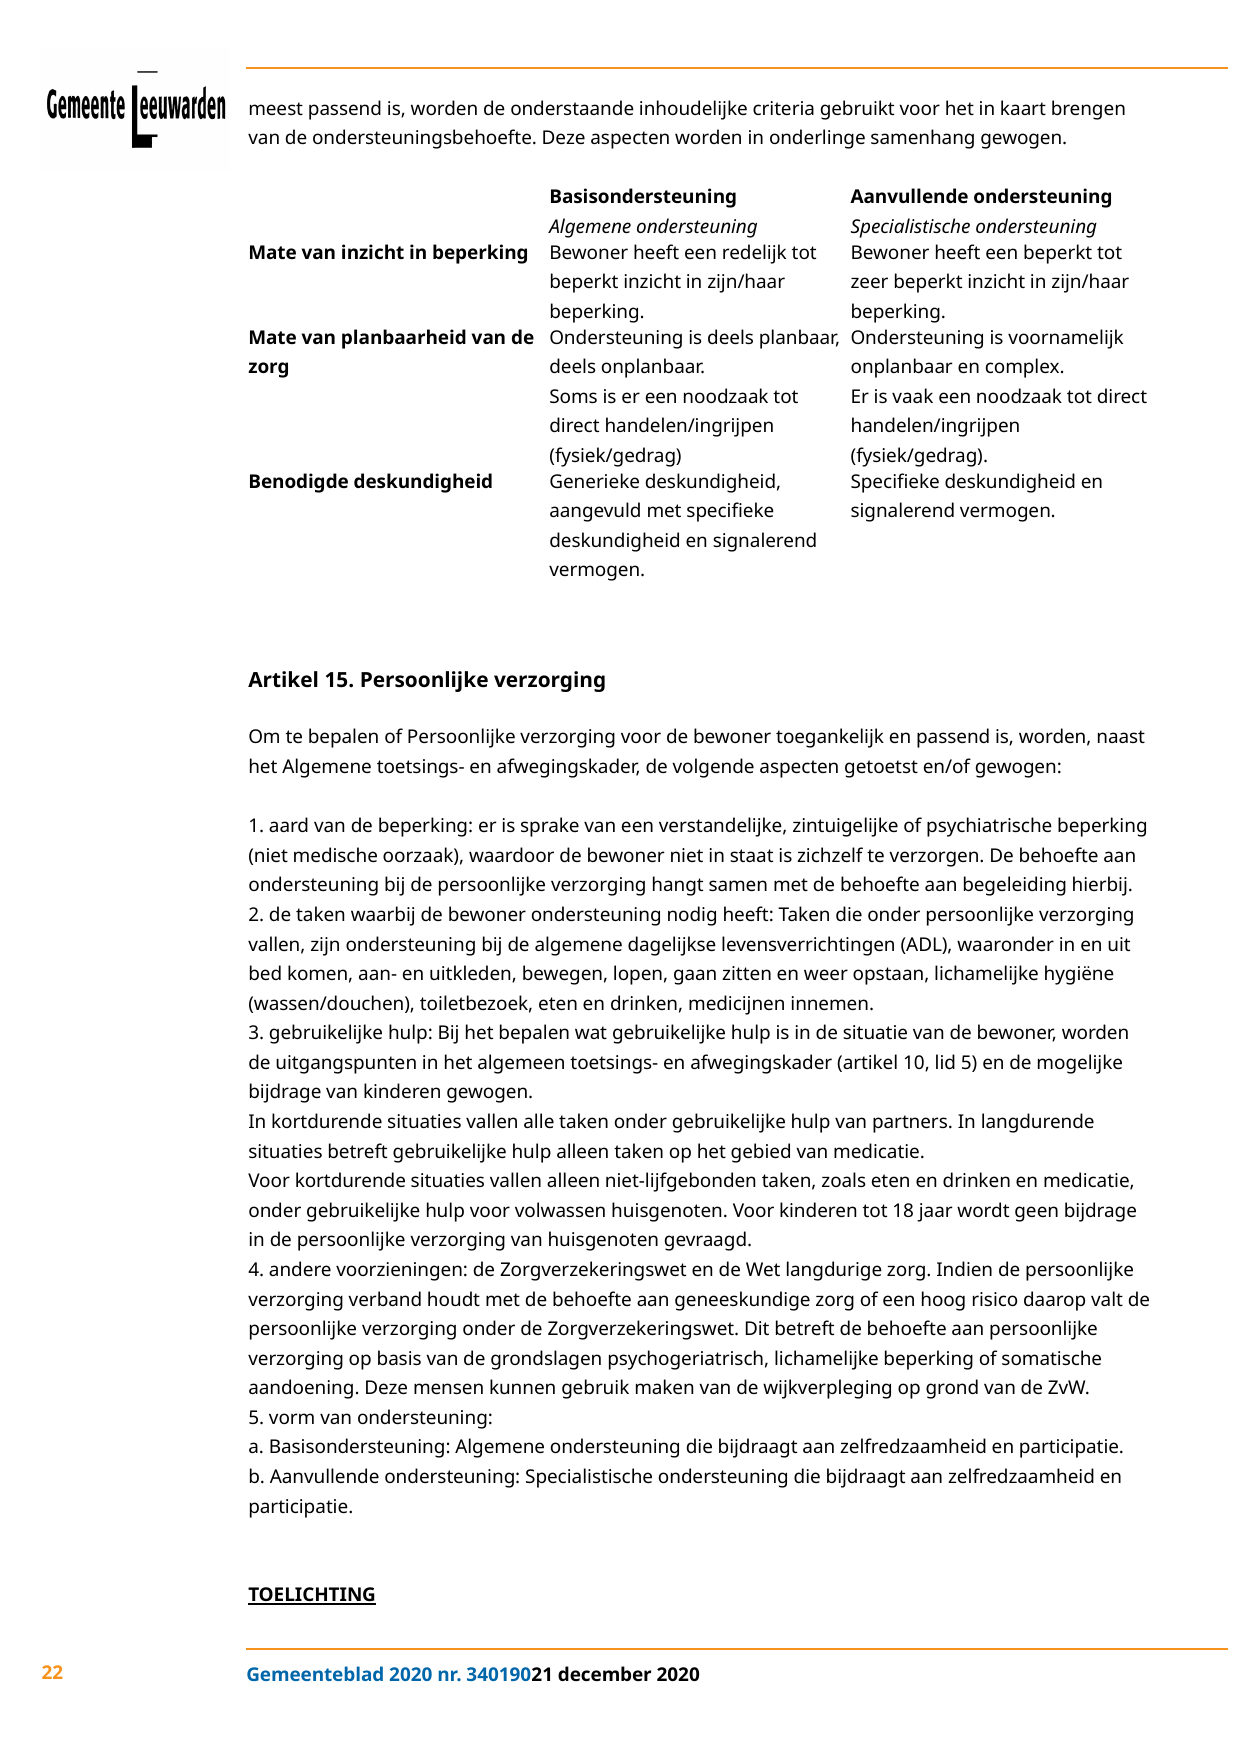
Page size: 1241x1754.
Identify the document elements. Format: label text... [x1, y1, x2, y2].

text 1. aard van de beperking: er is sprake van een verstandelijke, zintuigelijke of psychiatrische beperking (niet medische oorzaak), waardoor de bewoner niet in staat is zichzelf te verzorgen. De behoefte aan ondersteuning bij de persoonlijke verzorging hangt samen met de behoefte aan begeleiding hierbij. [248, 812, 1152, 897]
table_cell Bewoner heeft een redelijk tot beperkt inzicht in zijn/haar beperking. [549, 239, 850, 324]
table_cell Mate van planbaarheid van de zorg [248, 324, 549, 468]
table_cell Ondersteuning is deels planbaar, deels onplanbaar. Soms is er een noodzaak tot direct handelen/ingrijpen (fysiek/gedrag) [549, 324, 850, 468]
table_cell Specifieke deskundigheid en signalerend vermogen. [850, 468, 1152, 582]
text 3. gebruikelijke hulp: Bij het bepalen wat gebruikelijke hulp is in de situatie van de bewoner, worden de uitgangspunten in het algemeen toetsings- en afwegingskader (artikel 10, lid 5) en de mogelijke bijdrage van kinderen gewogen. [248, 1019, 1152, 1104]
text Om te bepalen of Persoonlijke verzorging voor de bewoner toegankelijk en passend is, worden, naast het Algemene toetsings- en afwegingskader, de volgende aspecten getoetst en/of gewogen: [248, 724, 1152, 779]
text Artikel 15. Persoonlijke verzorging [248, 666, 1152, 694]
table_header [248, 184, 549, 239]
text 4. andere voorzieningen: de Zorgverzekeringswet en de Wet langdurige zorg. Indien de persoonlijke verzorging verband houdt met de behoefte aan geneeskundige zorg of een hoog risico daarop valt de persoonlijke verzorging onder de Zorgverzekeringswet. Dit betreft de behoefte aan persoonlijke verzorging op basis van de grondslagen psychogeriatrisch, lichamelijke beperking of somatische aandoening. Deze mensen kunnen gebruik maken van de wijkverpleging op grond van de ZvW. [248, 1256, 1152, 1400]
text b. Aanvullende ondersteuning: Specialistische ondersteuning die bijdraagt aan zelfredzaamheid en participatie. [248, 1463, 1152, 1518]
text a. Basisondersteuning: Algemene ondersteuning die bijdraagt aan zelfredzaamheid en participatie. [248, 1434, 1152, 1459]
picture [41, 47, 231, 172]
table_cell Ondersteuning is voornamelijk onplanbaar en complex. Er is vaak een noodzaak tot direct handelen/ingrijpen (fysiek/gedrag). [850, 324, 1152, 468]
text TOELICHTING [248, 1582, 1152, 1607]
table_cell Benodigde deskundigheid [248, 468, 549, 582]
table_cell Bewoner heeft een beperkt tot zeer beperkt inzicht in zijn/haar beperking. [850, 239, 1152, 324]
text meest passend is, worden de onderstaande inhoudelijke criteria gebruikt voor het in kaart brengen van de ondersteuningsbehoefte. Deze aspecten worden in onderlinge samenhang gewogen. [248, 95, 1152, 150]
table_header Aanvullende ondersteuning Specialistische ondersteuning [850, 184, 1152, 239]
text Voor kortdurende situaties vallen alleen niet-lijfgebonden taken, zoals eten en drinken en medicatie, onder gebruikelijke hulp voor volwassen huisgenoten. Voor kinderen tot 18 jaar wordt geen bijdrage in de persoonlijke verzorging van huisgenoten gevraagd. [248, 1167, 1152, 1252]
text In kortdurende situaties vallen alle taken onder gebruikelijke hulp van partners. In langdurende situaties betreft gebruikelijke hulp alleen taken op het gebied van medicatie. [248, 1108, 1152, 1163]
table_cell Mate van inzicht in beperking [248, 239, 549, 324]
table_header Basisondersteuning Algemene ondersteuning [549, 184, 850, 239]
table_cell Generieke deskundigheid, aangevuld met specifieke deskundigheid en signalerend vermogen. [549, 468, 850, 582]
text 5. vorm van ondersteuning: [248, 1404, 1152, 1430]
text 2. de taken waarbij de bewoner ondersteuning nodig heeft: Taken die onder persoonlijke verzorging vallen, zijn ondersteuning bij de algemene dagelijkse levensverrichtingen (ADL), waaronder in en uit bed komen, aan- en uitkleden, bewegen, lopen, gaan zitten en weer opstaan, lichamelijke hygiëne (wassen/douchen), toiletbezoek, eten en drinken, medicijnen innemen. [248, 901, 1152, 1016]
